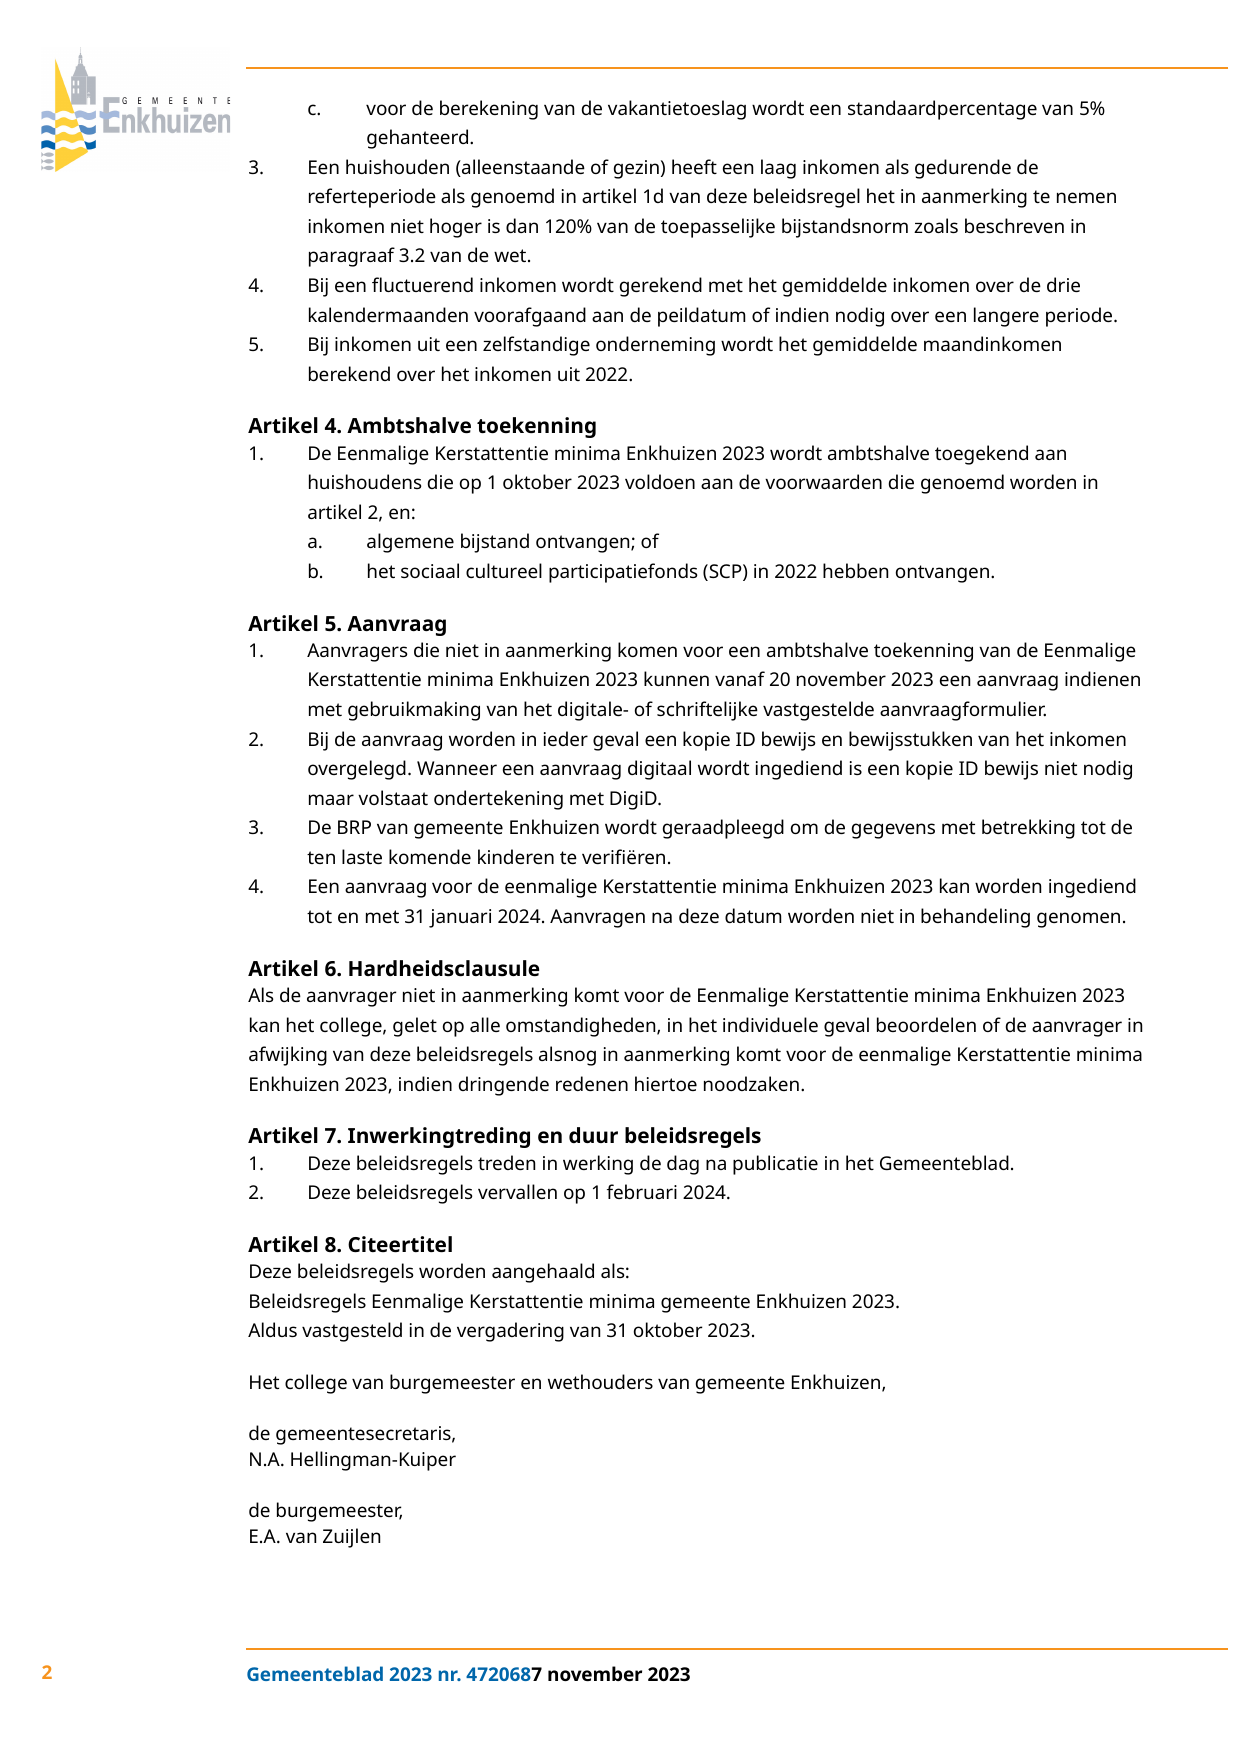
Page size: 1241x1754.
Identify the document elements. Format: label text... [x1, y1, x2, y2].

text Als de aanvrager niet in aanmerking komt voor de Eenmalige Kerstattentie minima Enkhuizen 2023 kan het college, gelet op alle omstandigheden, in het individuele geval beoordelen of de aanvrager in afwijking van deze beleidsregels alsnog in aanmerking komt voor de eenmalige Kerstattentie minima Enkhuizen 2023, indien dringende redenen hiertoe noodzaken. [248, 982, 1152, 1097]
list Bij een fluctuerend inkomen wordt gerekend met het gemiddelde inkomen over de drie kalendermaanden voorafgaand aan de peildatum of indien nodig over een langere periode. [248, 272, 1152, 328]
text Aldus vastgesteld in de vergadering van 31 oktober 2023. [248, 1317, 1152, 1343]
list Deze beleidsregels vervallen op 1 februari 2024. [248, 1179, 1152, 1205]
text E.A. van Zuijlen [248, 1523, 1152, 1549]
list voor de berekening van de vakantietoeslag wordt een standaardpercentage van 5% gehanteerd. [307, 95, 1152, 150]
list Een aanvraag voor de eenmalige Kerstattentie minima Enkhuizen 2023 kan worden ingediend tot en met 31 januari 2024. Aanvragen na deze datum worden niet in behandeling genomen. [248, 874, 1152, 929]
text Het college van burgemeester en wethouders van gemeente Enkhuizen, [248, 1369, 1152, 1394]
text Artikel 5. Aanvraag [248, 609, 1152, 637]
list algemene bijstand ontvangen; of [307, 529, 1152, 554]
list Bij inkomen uit een zelfstandige onderneming wordt het gemiddelde maandinkomen berekend over het inkomen uit 2022. [248, 331, 1152, 387]
list Deze beleidsregels treden in werking de dag na publicatie in het Gemeenteblad. [248, 1150, 1152, 1176]
text Artikel 4. Ambtshalve toekenning [248, 411, 1152, 440]
text N.A. Hellingman-Kuiper [248, 1446, 1152, 1472]
text Beleidsregels Eenmalige Kerstattentie minima gemeente Enkhuizen 2023. [248, 1288, 1152, 1313]
text Artikel 7. Inwerkingtreding en duur beleidsregels [248, 1121, 1152, 1150]
list De BRP van gemeente Enkhuizen wordt geraadpleegd om de gegevens met betrekking tot de ten laste komende kinderen te verifiëren. [248, 814, 1152, 870]
text de gemeentesecretaris, [248, 1420, 1152, 1446]
list het sociaal cultureel participatiefonds (SCP) in 2022 hebben ontvangen. [307, 558, 1152, 584]
text Deze beleidsregels worden aangehaald als: [248, 1258, 1152, 1284]
text de burgemeester, [248, 1497, 1152, 1523]
text Artikel 8. Citeertitel [248, 1230, 1152, 1258]
list De Eenmalige Kerstattentie minima Enkhuizen 2023 wordt ambtshalve toegekend aan huishoudens die op 1 oktober 2023 voldoen aan de voorwaarden die genoemd worden in artikel 2, en: [248, 440, 1152, 525]
list Aanvragers die niet in aanmerking komen voor een ambtshalve toekenning van de Eenmalige Kerstattentie minima Enkhuizen 2023 kunnen vanaf 20 november 2023 een aanvraag indienen met gebruikmaking van het digitale- of schriftelijke vastgestelde aanvraagformulier. [248, 637, 1152, 722]
list Bij de aanvraag worden in ieder geval een kopie ID bewijs en bewijsstukken van het inkomen overgelegd. Wanneer een aanvraag digitaal wordt ingediend is een kopie ID bewijs niet nodig maar volstaat ondertekening met DigiD. [248, 726, 1152, 811]
picture [41, 47, 231, 172]
list Een huishouden (alleenstaande of gezin) heeft een laag inkomen als gedurende de referteperiode als genoemd in artikel 1d van deze beleidsregel het in aanmerking te nemen inkomen niet hoger is dan 120% van de toepasselijke bijstandsnorm zoals beschreven in paragraaf 3.2 van de wet. [248, 154, 1152, 268]
text Artikel 6. Hardheidsclausule [248, 954, 1152, 982]
